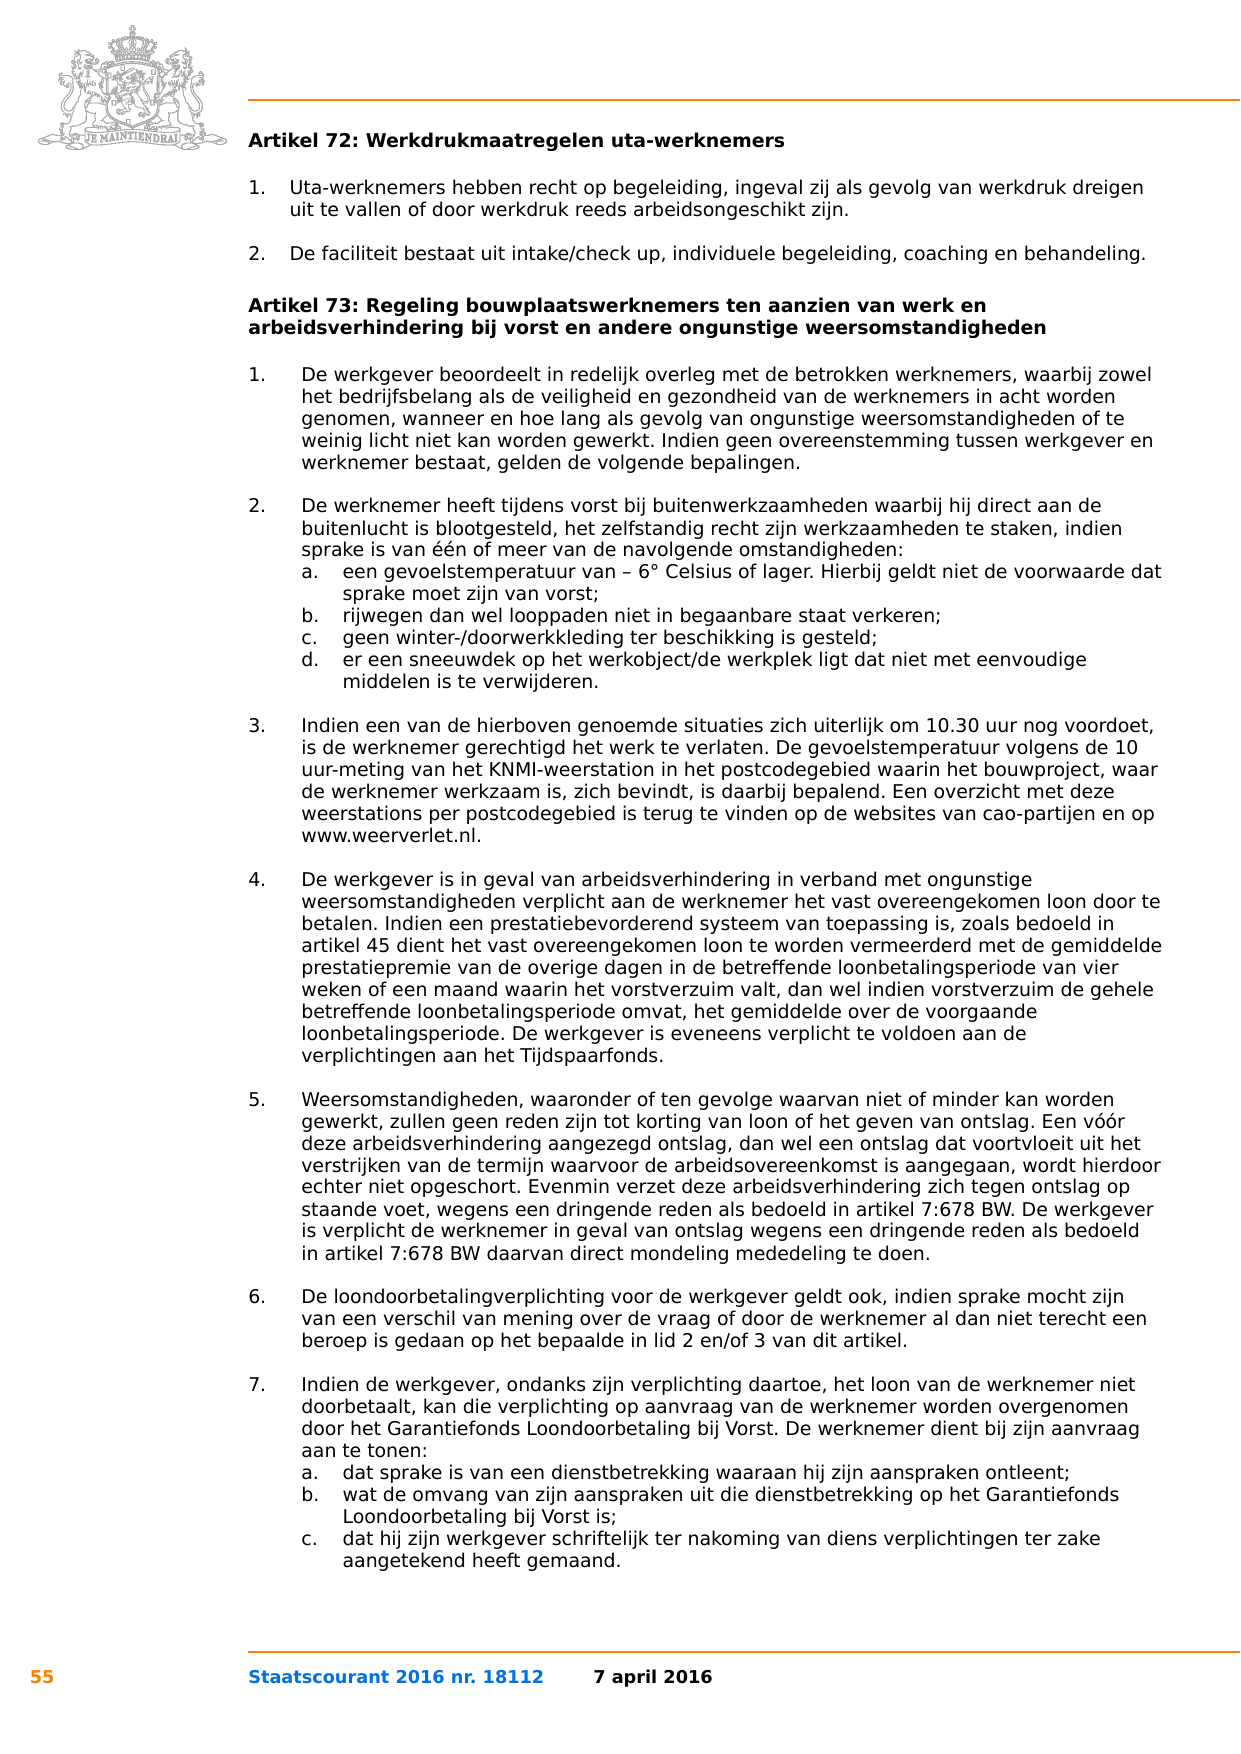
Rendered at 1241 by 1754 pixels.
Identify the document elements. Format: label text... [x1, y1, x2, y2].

text 6. De loondoorbetalingverplichting voor de werkgever geldt ook, indien sprake mocht zijn van een verschil van mening over de vraag of door de werknemer al dan niet terecht een beroep is gedaan op het bepaalde in lid 2 en/of 3 van dit artikel. [248, 1286, 1163, 1352]
subtitle Artikel 73: Regeling bouwplaatswerknemers ten aanzien van werk en arbeidsverhindering bij vorst en andere ongunstige weersomstandigheden [248, 295, 1163, 339]
text c. dat hij zijn werkgever schriftelijk ter nakoming van diens verplichtingen ter zake aangetekend heeft gemaand. [301, 1528, 1163, 1572]
text 2. De faciliteit bestaat uit intake/check up, individuele begeleiding, coaching en behandeling. [248, 243, 1163, 265]
text b. wat de omvang van zijn aanspraken uit die dienstbetrekking op het Garantiefonds Loondoorbetaling bij Vorst is; [301, 1484, 1163, 1528]
text 3. Indien een van de hierboven genoemde situaties zich uiterlijk om 10.30 uur nog voordoet, is de werknemer gerechtigd het werk te verlaten. De gevoelstemperatuur volgens de 10 uur-meting van het KNMI-weerstation in het postcodegebied waarin het bouwproject, waar de werknemer werkzaam is, zich bevindt, is daarbij bepalend. Een overzicht met deze weerstations per postcodegebied is terug te vinden op de websites van cao-partijen en op www.weerverlet.nl. [248, 715, 1163, 847]
text d. er een sneeuwdek op het werkobject/de werkplek ligt dat niet met eenvoudige middelen is te verwijderen. [301, 649, 1163, 693]
text 2. De werknemer heeft tijdens vorst bij buitenwerkzaamheden waarbij hij direct aan de buitenlucht is blootgesteld, het zelfstandig recht zijn werkzaamheden te staken, indien sprake is van één of meer van de navolgende omstandigheden: [248, 495, 1163, 561]
text 7. Indien de werkgever, ondanks zijn verplichting daartoe, het loon van de werknemer niet doorbetaalt, kan die verplichting op aanvraag van de werknemer worden overgenomen door het Garantiefonds Loondoorbetaling bij Vorst. De werknemer dient bij zijn aanvraag aan te tonen: [248, 1374, 1163, 1462]
text 4. De werkgever is in geval van arbeidsverhindering in verband met ongunstige weersomstandigheden verplicht aan de werknemer het vast overeengekomen loon door te betalen. Indien een prestatiebevorderend systeem van toepassing is, zoals bedoeld in artikel 45 dient het vast overeengekomen loon te worden vermeerderd met de gemiddelde prestatiepremie van de overige dagen in de betreffende loonbetalingsperiode van vier weken of een maand waarin het vorstverzuim valt, dan wel indien vorstverzuim de gehele betreffende loonbetalingsperiode omvat, het gemiddelde over de voorgaande loonbetalingsperiode. De werkgever is eveneens verplicht te voldoen aan de verplichtingen aan het Tijdspaarfonds. [248, 869, 1163, 1067]
text 1. Uta-werknemers hebben recht op begeleiding, ingeval zij als gevolg van werkdruk dreigen uit te vallen of door werkdruk reeds arbeidsongeschikt zijn. [248, 177, 1163, 221]
text 1. De werkgever beoordeelt in redelijk overleg met de betrokken werknemers, waarbij zowel het bedrijfsbelang als de veiligheid en gezondheid van de werknemers in acht worden genomen, wanneer en hoe lang als gevolg van ongunstige weersomstandigheden of te weinig licht niet kan worden gewerkt. Indien geen overeenstemming tussen werkgever en werknemer bestaat, gelden de volgende bepalingen. [248, 364, 1163, 473]
subtitle Artikel 72: Werkdrukmaatregelen uta-werknemers [248, 130, 1163, 152]
text a. een gevoelstemperatuur van – 6° Celsius of lager. Hierbij geldt niet de voorwaarde dat sprake moet zijn van vorst; [301, 561, 1163, 605]
text b. rijwegen dan wel looppaden niet in begaanbare staat verkeren; [301, 605, 1163, 627]
text c. geen winter-/doorwerkkleding ter beschikking is gesteld; [301, 627, 1163, 649]
text a. dat sprake is van een dienstbetrekking waaraan hij zijn aanspraken ontleent; [301, 1462, 1163, 1484]
picture [38, 25, 227, 150]
text 5. Weersomstandigheden, waaronder of ten gevolge waarvan niet of minder kan worden gewerkt, zullen geen reden zijn tot korting van loon of het geven van ontslag. Een vóór deze arbeidsverhindering aangezegd ontslag, dan wel een ontslag dat voortvloeit uit het verstrijken van de termijn waarvoor de arbeidsovereenkomst is aangegaan, wordt hierdoor echter niet opgeschort. Evenmin verzet deze arbeidsverhindering zich tegen ontslag op staande voet, wegens een dringende reden als bedoeld in artikel 7:678 BW. De werkgever is verplicht de werknemer in geval van ontslag wegens een dringende reden als bedoeld in artikel 7:678 BW daarvan direct mondeling mededeling te doen. [248, 1088, 1163, 1264]
